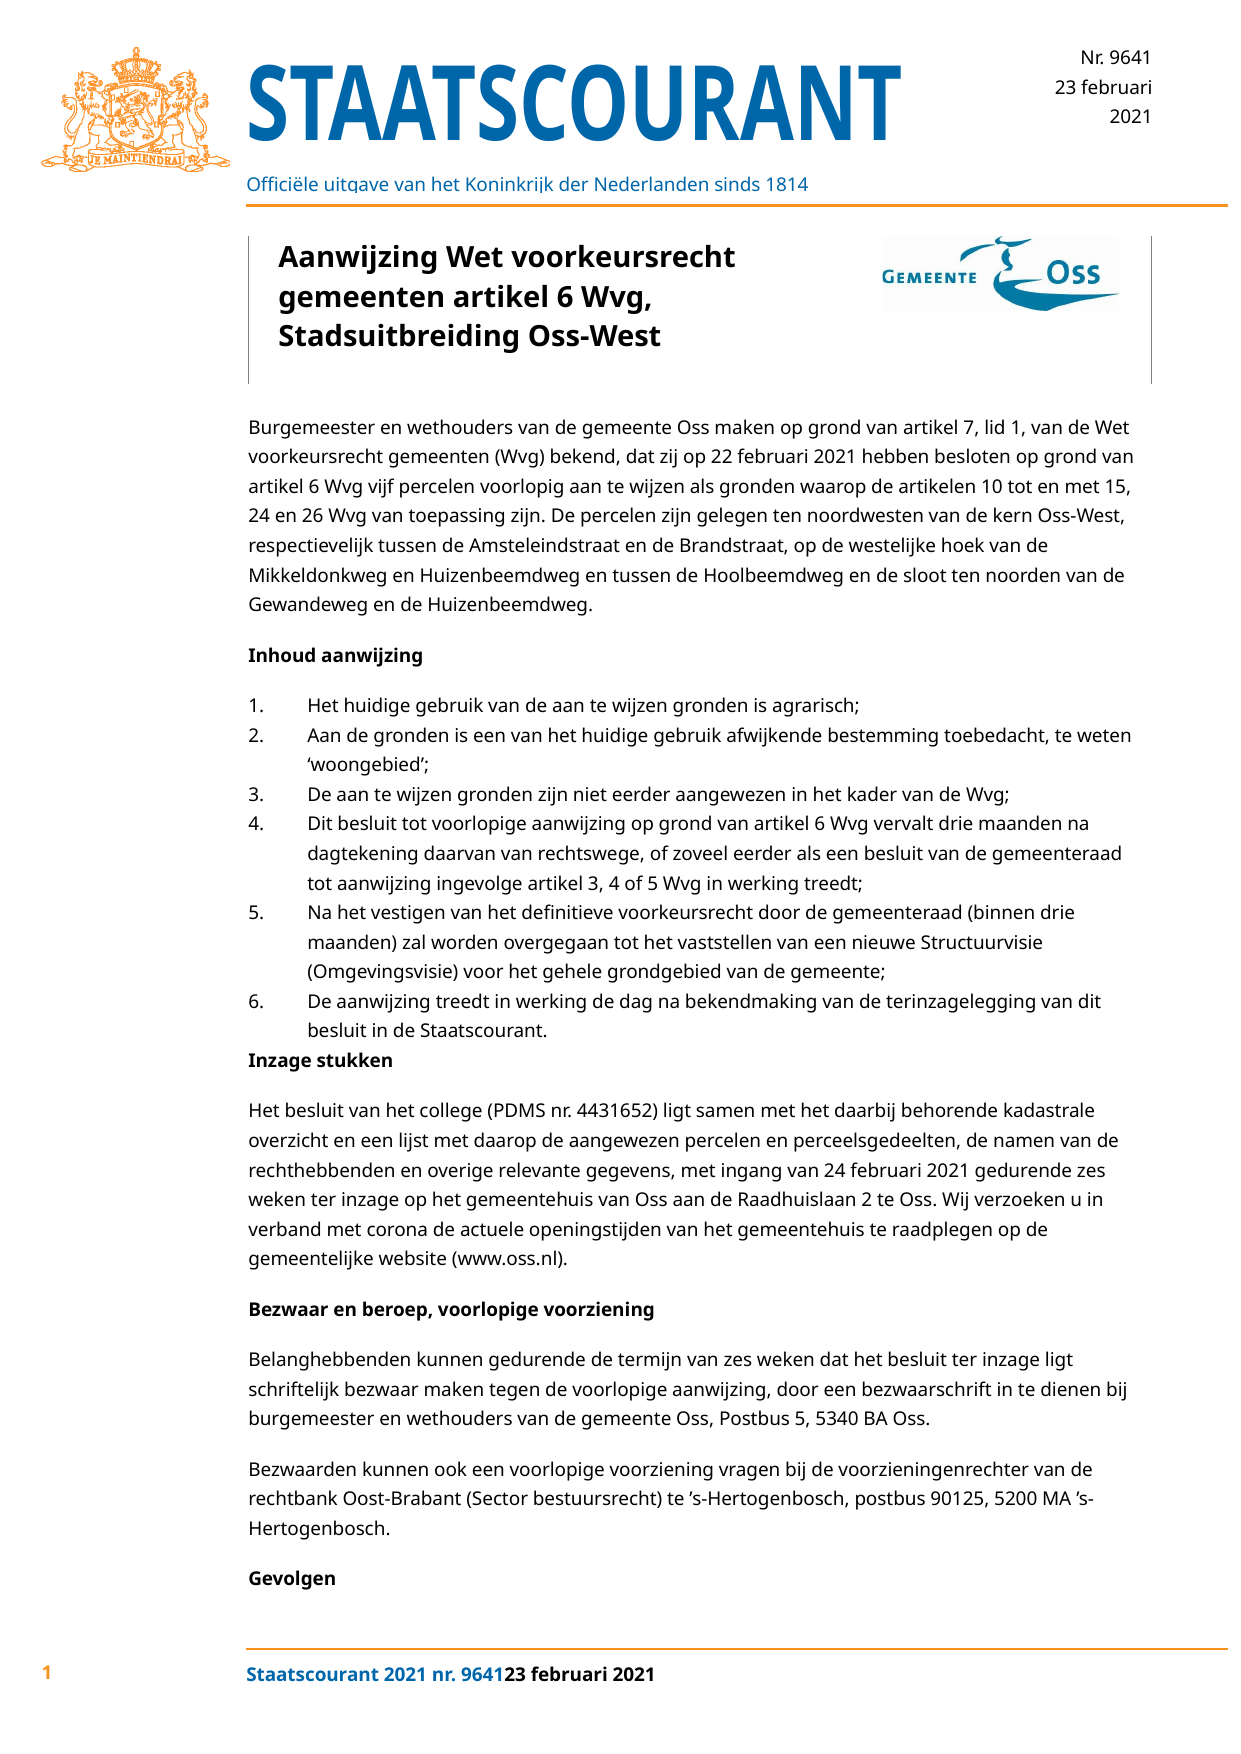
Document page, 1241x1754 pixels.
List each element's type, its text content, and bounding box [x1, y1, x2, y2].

text Inzage stukken [248, 1047, 1152, 1073]
text Inhoud aanwijzing [248, 642, 1152, 668]
list Het huidige gebruik van de aan te wijzen gronden is agrarisch; [248, 692, 1152, 718]
text Bezwaar en beroep, voorlopige voorziening [248, 1296, 1152, 1322]
table_header Aanwijzing Wet voorkeursrecht gemeenten artikel 6 Wvg, Stadsuitbreiding Oss-West [249, 236, 850, 384]
picture [882, 236, 1119, 311]
text Belanghebbenden kunnen gedurende de termijn van zes weken dat het besluit ter inzage ligt schriftelijk bezwaar maken tegen de voorlopige aanwijzing, door een bezwaarschrift in te dienen bij burgemeester en wethouders van de gemeente Oss, Postbus 5, 5340 BA Oss. [248, 1346, 1152, 1431]
text Het besluit van het college (PDMS nr. 4431652) ligt samen met het daarbij behorende kadastrale overzicht en een lijst met daarop de aangewezen percelen en perceelsgedeelten, de namen van de rechthebbenden en overige relevante gegevens, met ingang van 24 februari 2021 gedurende zes weken ter inzage op het gemeentehuis van Oss aan de Raadhuislaan 2 te Oss. Wij verzoeken u in verband met corona de actuele openingstijden van het gemeentehuis te raadplegen op de gemeentelijke website (www.oss.nl). [248, 1098, 1152, 1271]
table_header [850, 236, 1151, 384]
list De aan te wijzen gronden zijn niet eerder aangewezen in het kader van de Wvg; [248, 781, 1152, 807]
list De aanwijzing treedt in werking de dag na bekendmaking van de terinzagelegging van dit besluit in de Staatscourant. [248, 988, 1152, 1043]
list Aan de gronden is een van het huidige gebruik afwijkende bestemming toebedacht, te weten ‘woongebied’; [248, 722, 1152, 777]
text Bezwaarden kunnen ook een voorlopige voorziening vragen bij de voorzieningenrechter van de rechtbank Oost-Brabant (Sector bestuursrecht) te ’s-Hertogenbosch, postbus 90125, 5200 MA ’s-Hertogenbosch. [248, 1456, 1152, 1541]
list Na het vestigen van het definitieve voorkeursrecht door de gemeenteraad (binnen drie maanden) zal worden overgegaan tot het vaststellen van een nieuwe Structuurvisie (Omgevingsvisie) voor het gehele grondgebied van de gemeente; [248, 899, 1152, 984]
list Dit besluit tot voorlopige aanwijzing op grond van artikel 6 Wvg vervalt drie maanden na dagtekening daarvan van rechtswege, of zoveel eerder als een besluit van de gemeenteraad tot aanwijzing ingevolge artikel 3, 4 of 5 Wvg in werking treedt; [248, 811, 1152, 896]
picture [41, 47, 231, 172]
text Gevolgen [248, 1566, 1152, 1591]
text Burgemeester en wethouders van de gemeente Oss maken op grond van artikel 7, lid 1, van de Wet voorkeursrecht gemeenten (Wvg) bekend, dat zij op 22 februari 2021 hebben besloten op grond van artikel 6 Wvg vijf percelen voorlopig aan te wijzen als gronden waarop de artikelen 10 tot en met 15, 24 en 26 Wvg van toepassing zijn. De percelen zijn gelegen ten noordwesten van de kern Oss-West, respectievelijk tussen de Amsteleindstraat en de Brandstraat, op de westelijke hoek van de Mikkeldonkweg en Huizenbeemdweg en tussen de Hoolbeemdweg en de sloot ten noorden van de Gewandeweg en de Huizenbeemdweg. [248, 414, 1152, 617]
